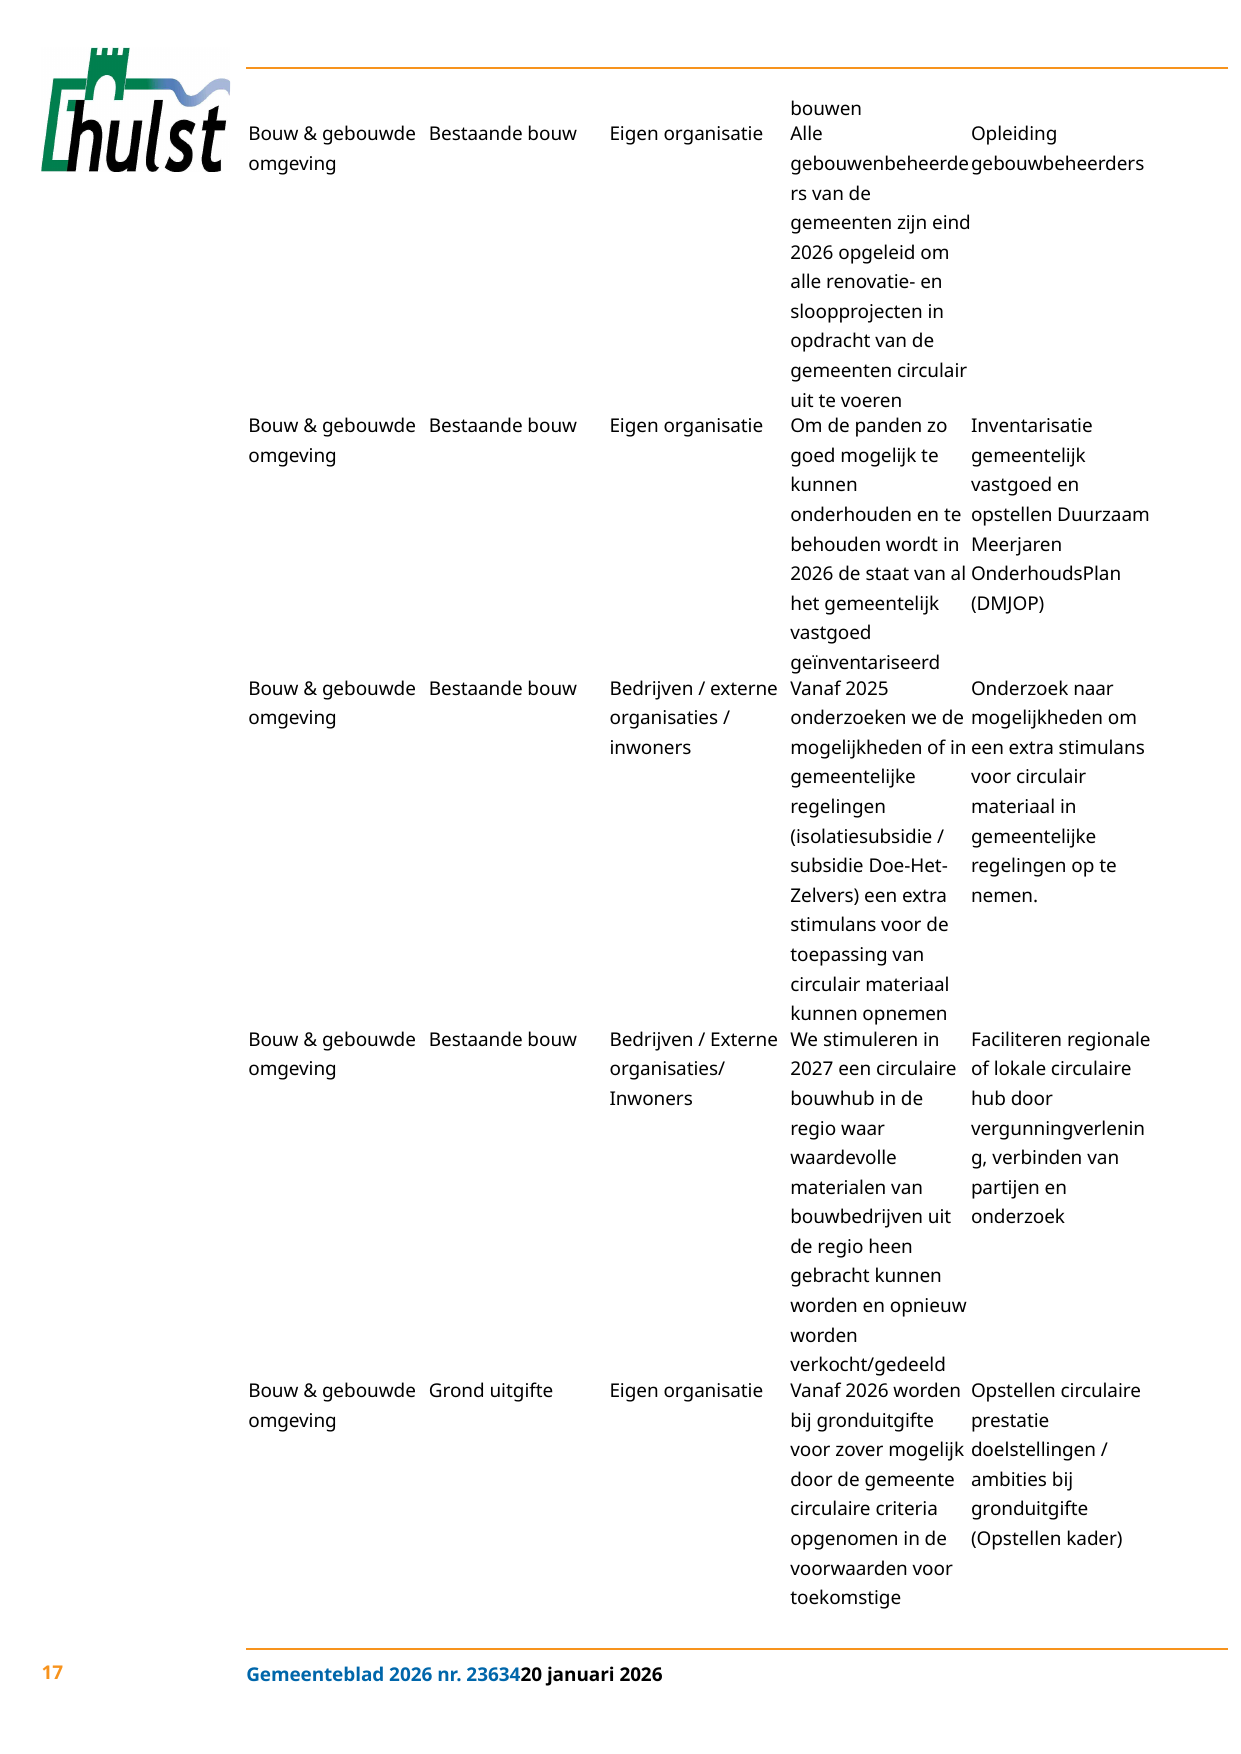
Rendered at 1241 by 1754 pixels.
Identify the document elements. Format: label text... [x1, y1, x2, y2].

table_cell [429, 95, 609, 121]
table_cell Bestaande bouw [429, 121, 609, 412]
table_cell Om de panden zo goed mogelijk te kunnen onderhouden en te behouden wordt in 2026 de staat van al het gemeentelijk vastgoed geïnventariseerd [790, 413, 971, 675]
table_cell Bestaande bouw [429, 413, 609, 675]
table_cell Opleiding gebouwbeheerders [971, 121, 1152, 412]
table_cell Inventarisatie gemeentelijk vastgoed en opstellen Duurzaam Meerjaren OnderhoudsPlan (DMJOP) [971, 413, 1152, 675]
table_cell Bedrijven / externe organisaties / inwoners [609, 675, 790, 1026]
table_cell We stimuleren in 2027 een circulaire bouwhub in de regio waar waardevolle materialen van bouwbedrijven uit de regio heen gebracht kunnen worden en opnieuw worden verkocht/gedeeld [790, 1026, 971, 1377]
table_cell [248, 95, 429, 121]
table_cell Bouw & gebouwde omgeving [248, 1026, 429, 1377]
table_cell Bestaande bouw [429, 675, 609, 1026]
table_cell Eigen organisatie [609, 121, 790, 412]
table_cell Onderzoek naar mogelijkheden om een extra stimulans voor circulair materiaal in gemeentelijke regelingen op te nemen. [971, 675, 1152, 1026]
picture [41, 47, 231, 172]
table_cell [609, 95, 790, 121]
table_cell Bouw & gebouwde omgeving [248, 1377, 429, 1610]
table_cell Faciliteren regionale of lokale circulaire hub door vergunningverlening, verbinden van partijen en onderzoek [971, 1026, 1152, 1377]
table_cell Vanaf 2025 onderzoeken we de mogelijkheden of in gemeentelijke regelingen (isolatiesubsidie / subsidie Doe-Het-Zelvers) een extra stimulans voor de toepassing van circulair materiaal kunnen opnemen [790, 675, 971, 1026]
table_cell Bestaande bouw [429, 1026, 609, 1377]
table_cell Bouw & gebouwde omgeving [248, 121, 429, 412]
table_cell Eigen organisatie [609, 413, 790, 675]
table_cell Bouw & gebouwde omgeving [248, 413, 429, 675]
table_cell Bedrijven / Externe organisaties/ Inwoners [609, 1026, 790, 1377]
table_cell bouwen [790, 95, 971, 121]
table_cell Bouw & gebouwde omgeving [248, 675, 429, 1026]
table_cell Grond uitgifte [429, 1377, 609, 1610]
table_cell Opstellen circulaire prestatie doelstellingen / ambities bij gronduitgifte (Opstellen kader) [971, 1377, 1152, 1610]
table_cell Eigen organisatie [609, 1377, 790, 1610]
table_cell Vanaf 2026 worden bij gronduitgifte voor zover mogelijk door de gemeente circulaire criteria opgenomen in de voorwaarden voor toekomstige [790, 1377, 971, 1610]
table_cell Alle gebouwenbeheerders van de gemeenten zijn eind 2026 opgeleid om alle renovatie- en sloopprojecten in opdracht van de gemeenten circulair uit te voeren [790, 121, 971, 412]
table_cell [971, 95, 1152, 121]
